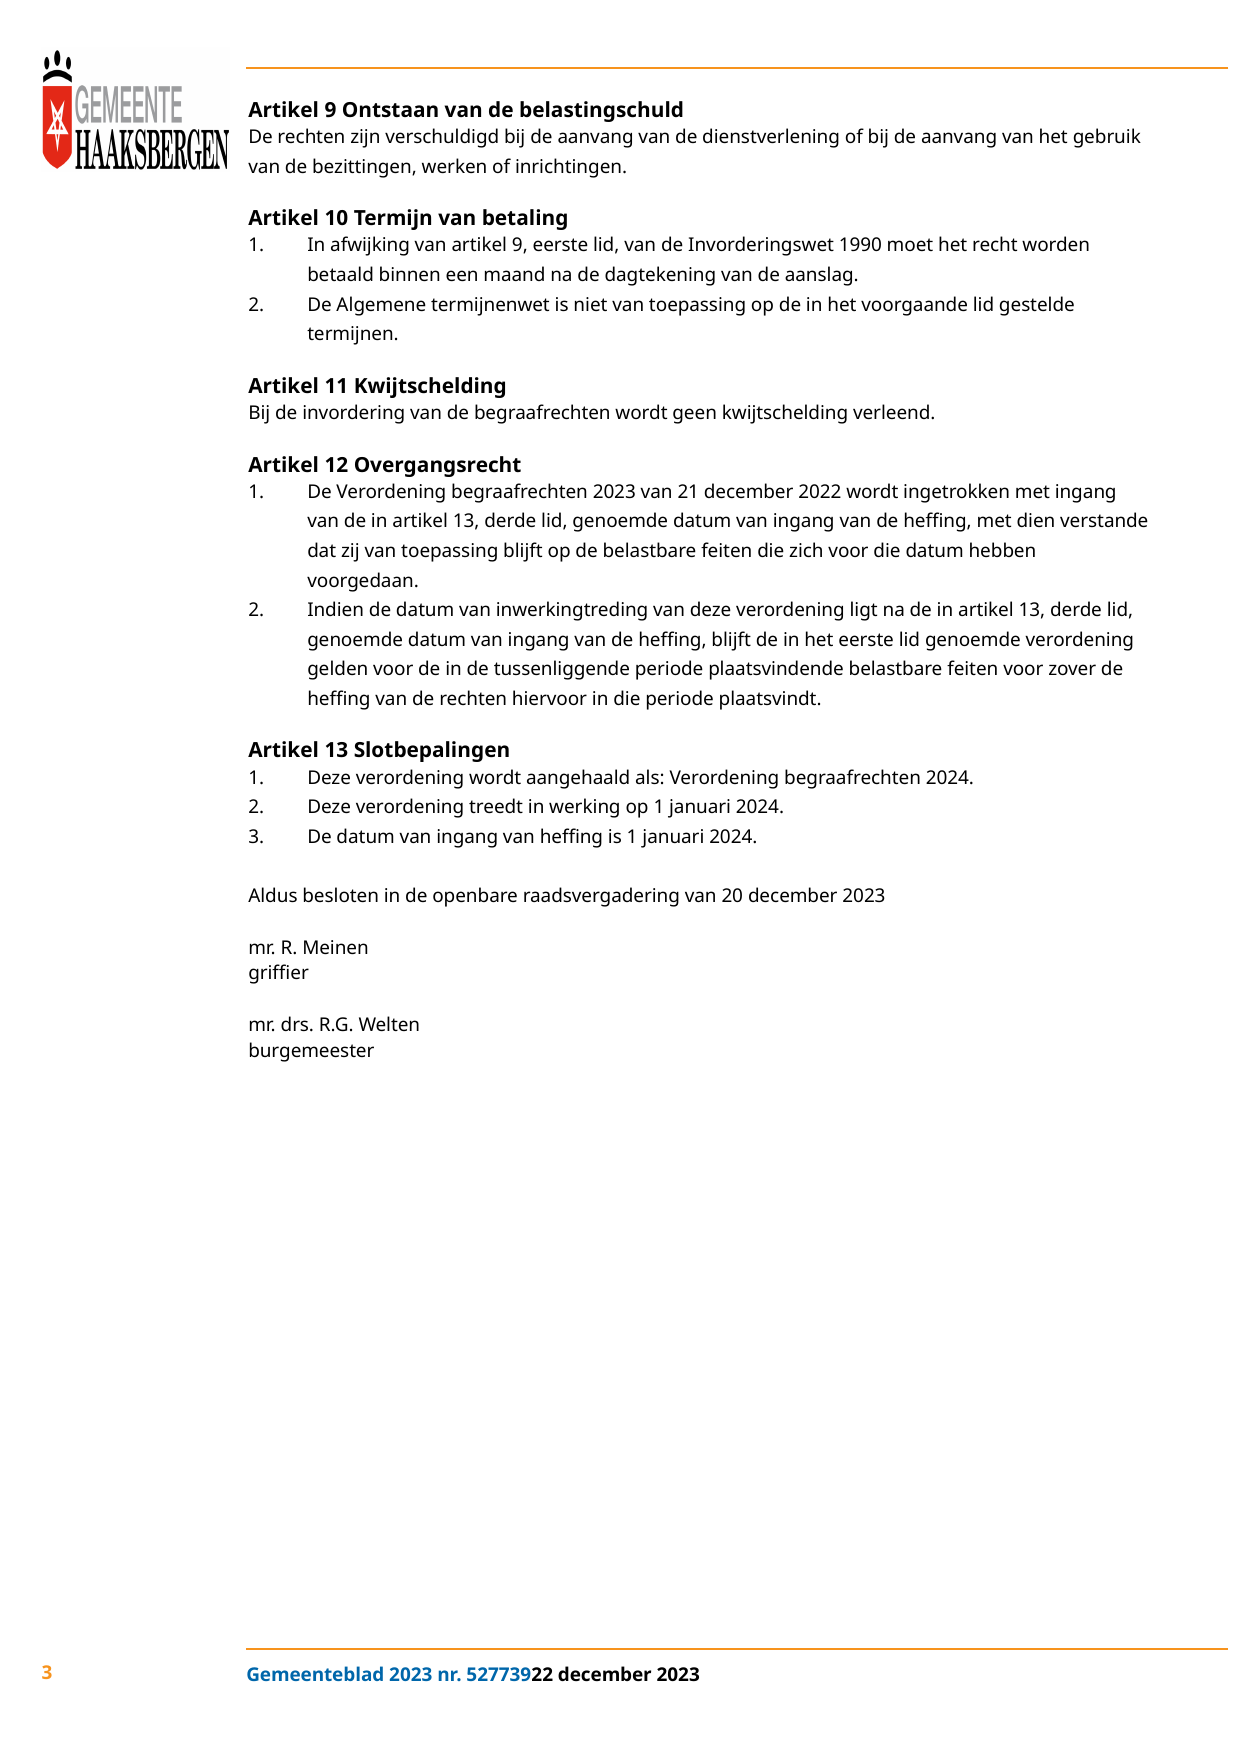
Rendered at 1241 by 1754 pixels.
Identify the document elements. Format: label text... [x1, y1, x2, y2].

text Artikel 11 Kwijtschelding [248, 371, 1152, 399]
list De Verordening begraafrechten 2023 van 21 december 2022 wordt ingetrokken met ingang van de in artikel 13, derde lid, genoemde datum van ingang van de heffing, met dien verstande dat zij van toepassing blijft op de belastbare feiten die zich voor die datum hebben voorgedaan. [248, 478, 1152, 593]
list De Algemene termijnenwet is niet van toepassing op de in het voorgaande lid gestelde termijnen. [248, 291, 1152, 346]
text mr. drs. R.G. Welten [248, 1011, 1152, 1037]
text Artikel 9 Ontstaan van de belastingschuld [248, 95, 1152, 123]
list In afwijking van artikel 9, eerste lid, van de Invorderingswet 1990 moet het recht worden betaald binnen een maand na de dagtekening van de aanslag. [248, 232, 1152, 287]
text mr. R. Meinen [248, 934, 1152, 959]
text burgemeester [248, 1037, 1152, 1062]
text griffier [248, 959, 1152, 985]
text Artikel 10 Termijn van betaling [248, 203, 1152, 232]
list Deze verordening wordt aangehaald als: Verordening begraafrechten 2024. [248, 764, 1152, 790]
text Artikel 12 Overgangsrecht [248, 450, 1152, 478]
picture [41, 47, 231, 172]
list Deze verordening treedt in werking op 1 januari 2024. [248, 794, 1152, 819]
text Artikel 13 Slotbepalingen [248, 736, 1152, 764]
text De rechten zijn verschuldigd bij de aanvang van de dienstverlening of bij de aanvang van het gebruik van de bezittingen, werken of inrichtingen. [248, 123, 1152, 178]
list De datum van ingang van heffing is 1 januari 2024. [248, 823, 1152, 849]
list Indien de datum van inwerkingtreding van deze verordening ligt na de in artikel 13, derde lid, genoemde datum van ingang van de heffing, blijft de in het eerste lid genoemde verordening gelden voor de in de tussenliggende periode plaatsvindende belastbare feiten voor zover de heffing van de rechten hiervoor in die periode plaatsvindt. [248, 596, 1152, 711]
text Aldus besloten in de openbare raadsvergadering van 20 december 2023 [248, 882, 1152, 908]
text Bij de invordering van de begraafrechten wordt geen kwijtschelding verleend. [248, 399, 1152, 425]
